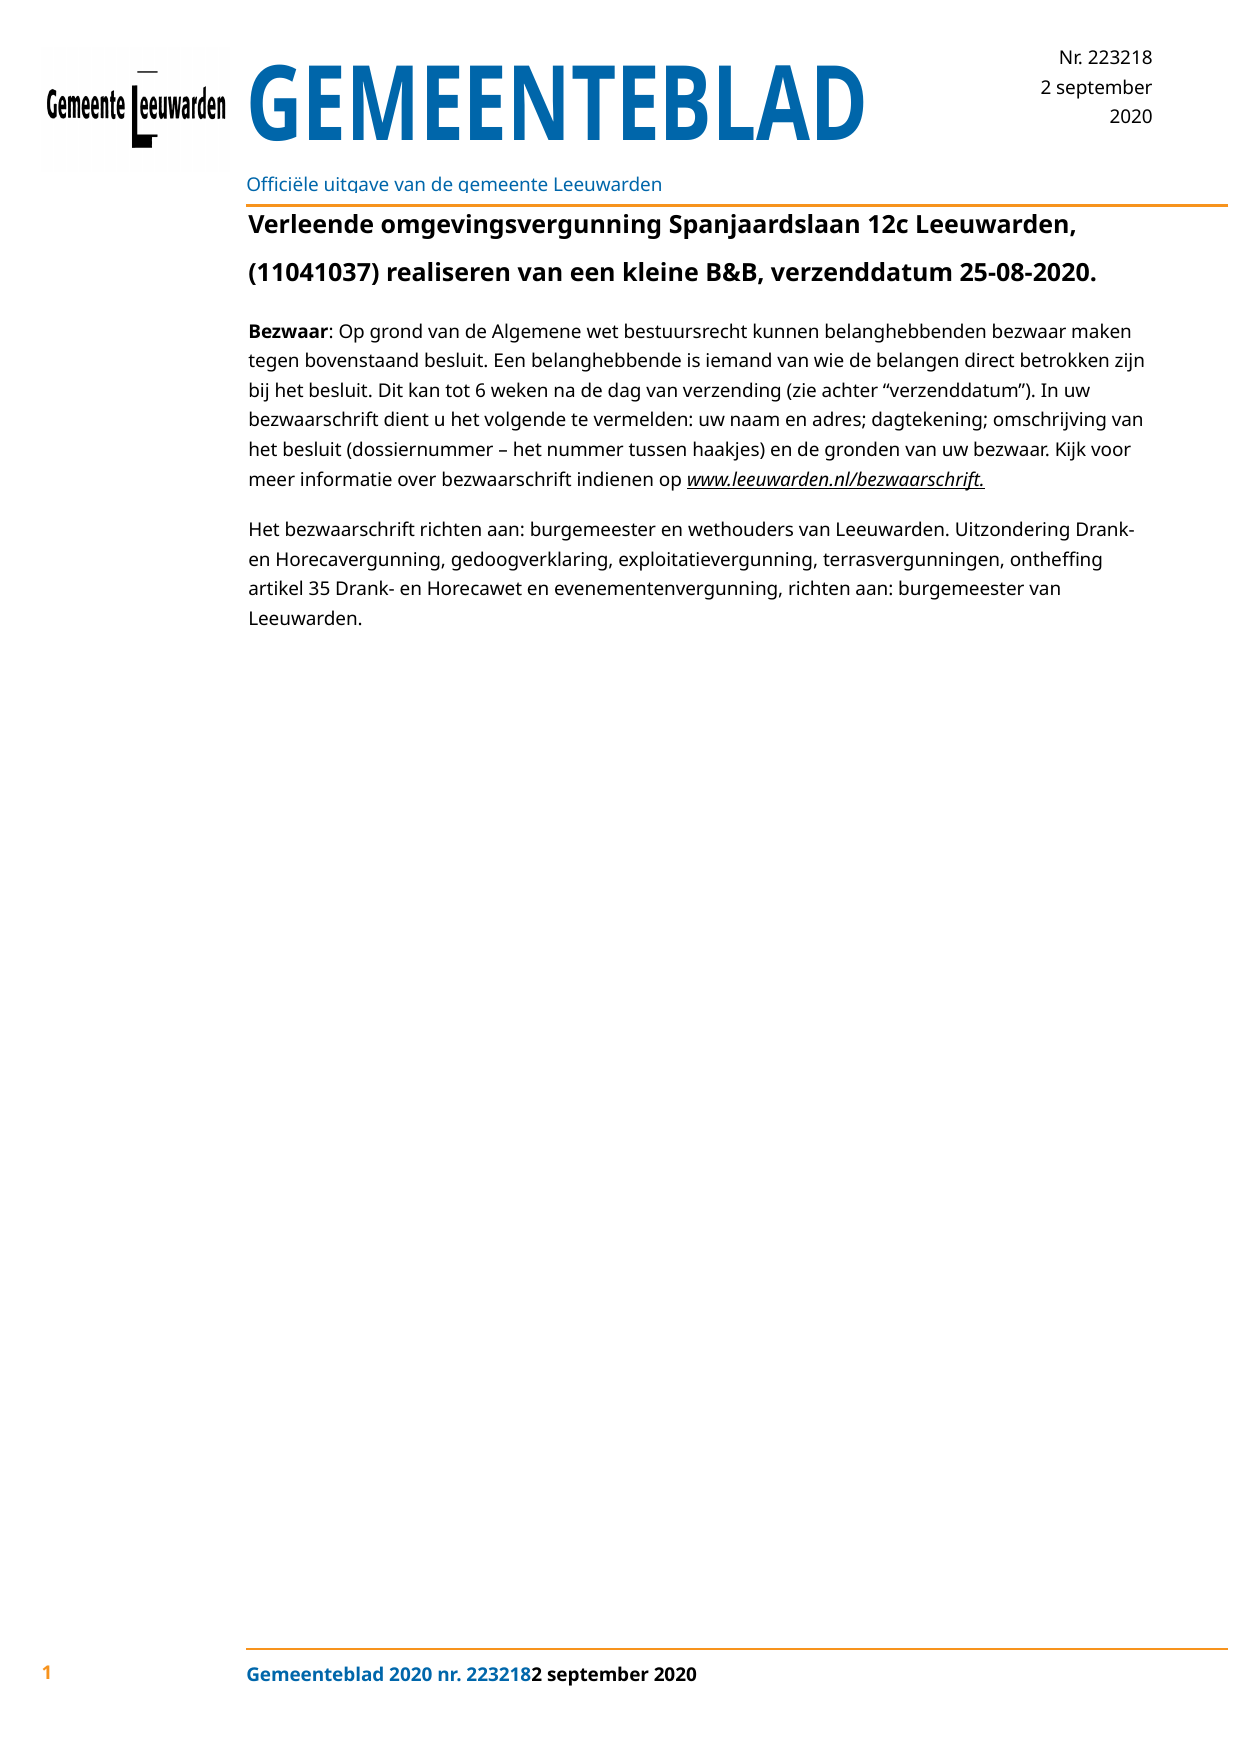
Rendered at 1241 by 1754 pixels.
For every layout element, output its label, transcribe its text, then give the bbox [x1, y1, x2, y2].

text Verleende omgevingsvergunning Spanjaardslaan 12c Leeuwarden, (11041037) realiseren van een kleine B&B, verzenddatum 25-08-2020. [248, 207, 1152, 288]
text Bezwaar: Op grond van de Algemene wet bestuursrecht kunnen belanghebbenden bezwaar maken tegen bovenstaand besluit. Een belanghebbende is iemand van wie de belangen direct betrokken zijn bij het besluit. Dit kan tot 6 weken na de dag van verzending (zie achter “verzenddatum”). In uw bezwaarschrift dient u het volgende te vermelden: uw naam en adres; dagtekening; omschrijving van het besluit (dossiernummer – het nummer tussen haakjes) en de gronden van uw bezwaar. Kijk voor meer informatie over bezwaarschrift indienen op www.leeuwarden.nl/bezwaarschrift. [248, 318, 1152, 492]
text Het bezwaarschrift richten aan: burgemeester en wethouders van Leeuwarden. Uitzondering Drank- en Horecavergunning, gedoogverklaring, exploitatievergunning, terrasvergunningen, ontheffing artikel 35 Drank- en Horecawet en evenementenvergunning, richten aan: burgemeester van Leeuwarden. [248, 516, 1152, 631]
picture [41, 47, 231, 172]
